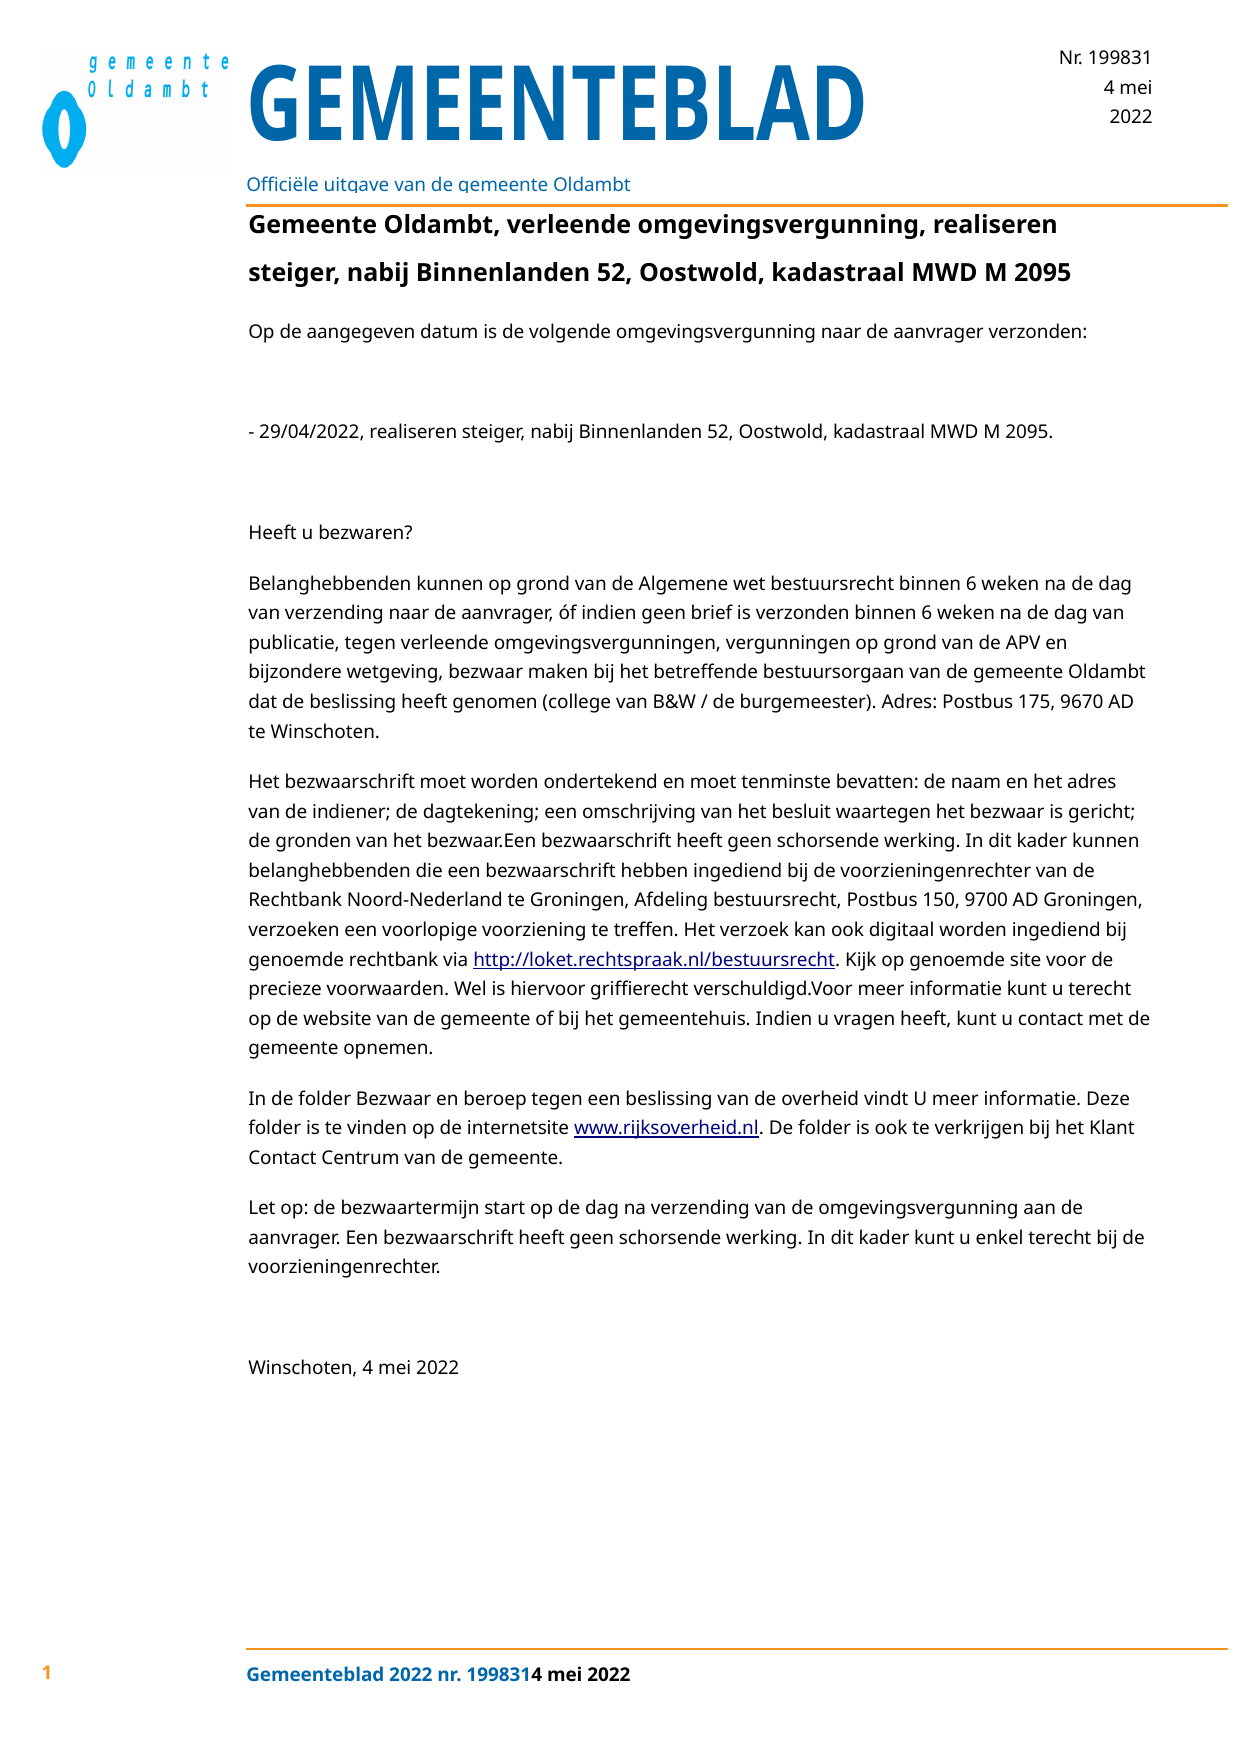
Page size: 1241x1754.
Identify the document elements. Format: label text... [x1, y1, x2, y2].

text Het bezwaarschrift moet worden ondertekend en moet tenminste bevatten: de naam en het adres van de indiener; de dagtekening; een omschrijving van het besluit waartegen het bezwaar is gericht; de gronden van het bezwaar.Een bezwaarschrift heeft geen schorsende werking. In dit kader kunnen belanghebbenden die een bezwaarschrift hebben ingediend bij de voorzieningenrechter van de Rechtbank Noord-Nederland te Groningen, Afdeling bestuursrecht, Postbus 150, 9700 AD Groningen, verzoeken een voorlopige voorziening te treffen. Het verzoek kan ook digitaal worden ingediend bij genoemde rechtbank via http://loket.rechtspraak.nl/bestuursrecht. Kijk op genoemde site voor de precieze voorwaarden. Wel is hiervoor griffierecht verschuldigd.Voor meer informatie kunt u terecht op de website van de gemeente of bij het gemeentehuis. Indien u vragen heeft, kunt u contact met de gemeente opnemen. [248, 768, 1152, 1060]
text Op de aangegeven datum is de volgende omgevingsvergunning naar de aanvrager verzonden: [248, 318, 1152, 344]
text - 29/04/2022, realiseren steiger, nabij Binnenlanden 52, Oostwold, kadastraal MWD M 2095. [248, 419, 1152, 444]
text Heeft u bezwaren? [248, 519, 1152, 545]
text In de folder Bezwaar en beroep tegen een beslissing van de overheid vindt U meer informatie. Deze folder is te vinden op de internetsite www.rijksoverheid.nl. De folder is ook te verkrijgen bij het Klant Contact Centrum van de gemeente. [248, 1085, 1152, 1170]
text Let op: de bezwaartermijn start op de dag na verzending van de omgevingsvergunning aan de aanvrager. Een bezwaarschrift heeft geen schorsende werking. In dit kader kunt u enkel terecht bij de voorzieningenrechter. [248, 1194, 1152, 1279]
text Gemeente Oldambt, verleende omgevingsvergunning, realiseren steiger, nabij Binnenlanden 52, Oostwold, kadastraal MWD M 2095 [248, 207, 1152, 288]
text Belanghebbenden kunnen op grond van de Algemene wet bestuursrecht binnen 6 weken na de dag van verzending naar de aanvrager, óf indien geen brief is verzonden binnen 6 weken na de dag van publicatie, tegen verleende omgevingsvergunningen, vergunningen op grond van de APV en bijzondere wetgeving, bezwaar maken bij het betreffende bestuursorgaan van de gemeente Oldambt dat de beslissing heeft genomen (college van B&W / de burgemeester). Adres: Postbus 175, 9670 AD te Winschoten. [248, 570, 1152, 744]
picture [41, 47, 231, 172]
text Winschoten, 4 mei 2022 [248, 1354, 1152, 1380]
